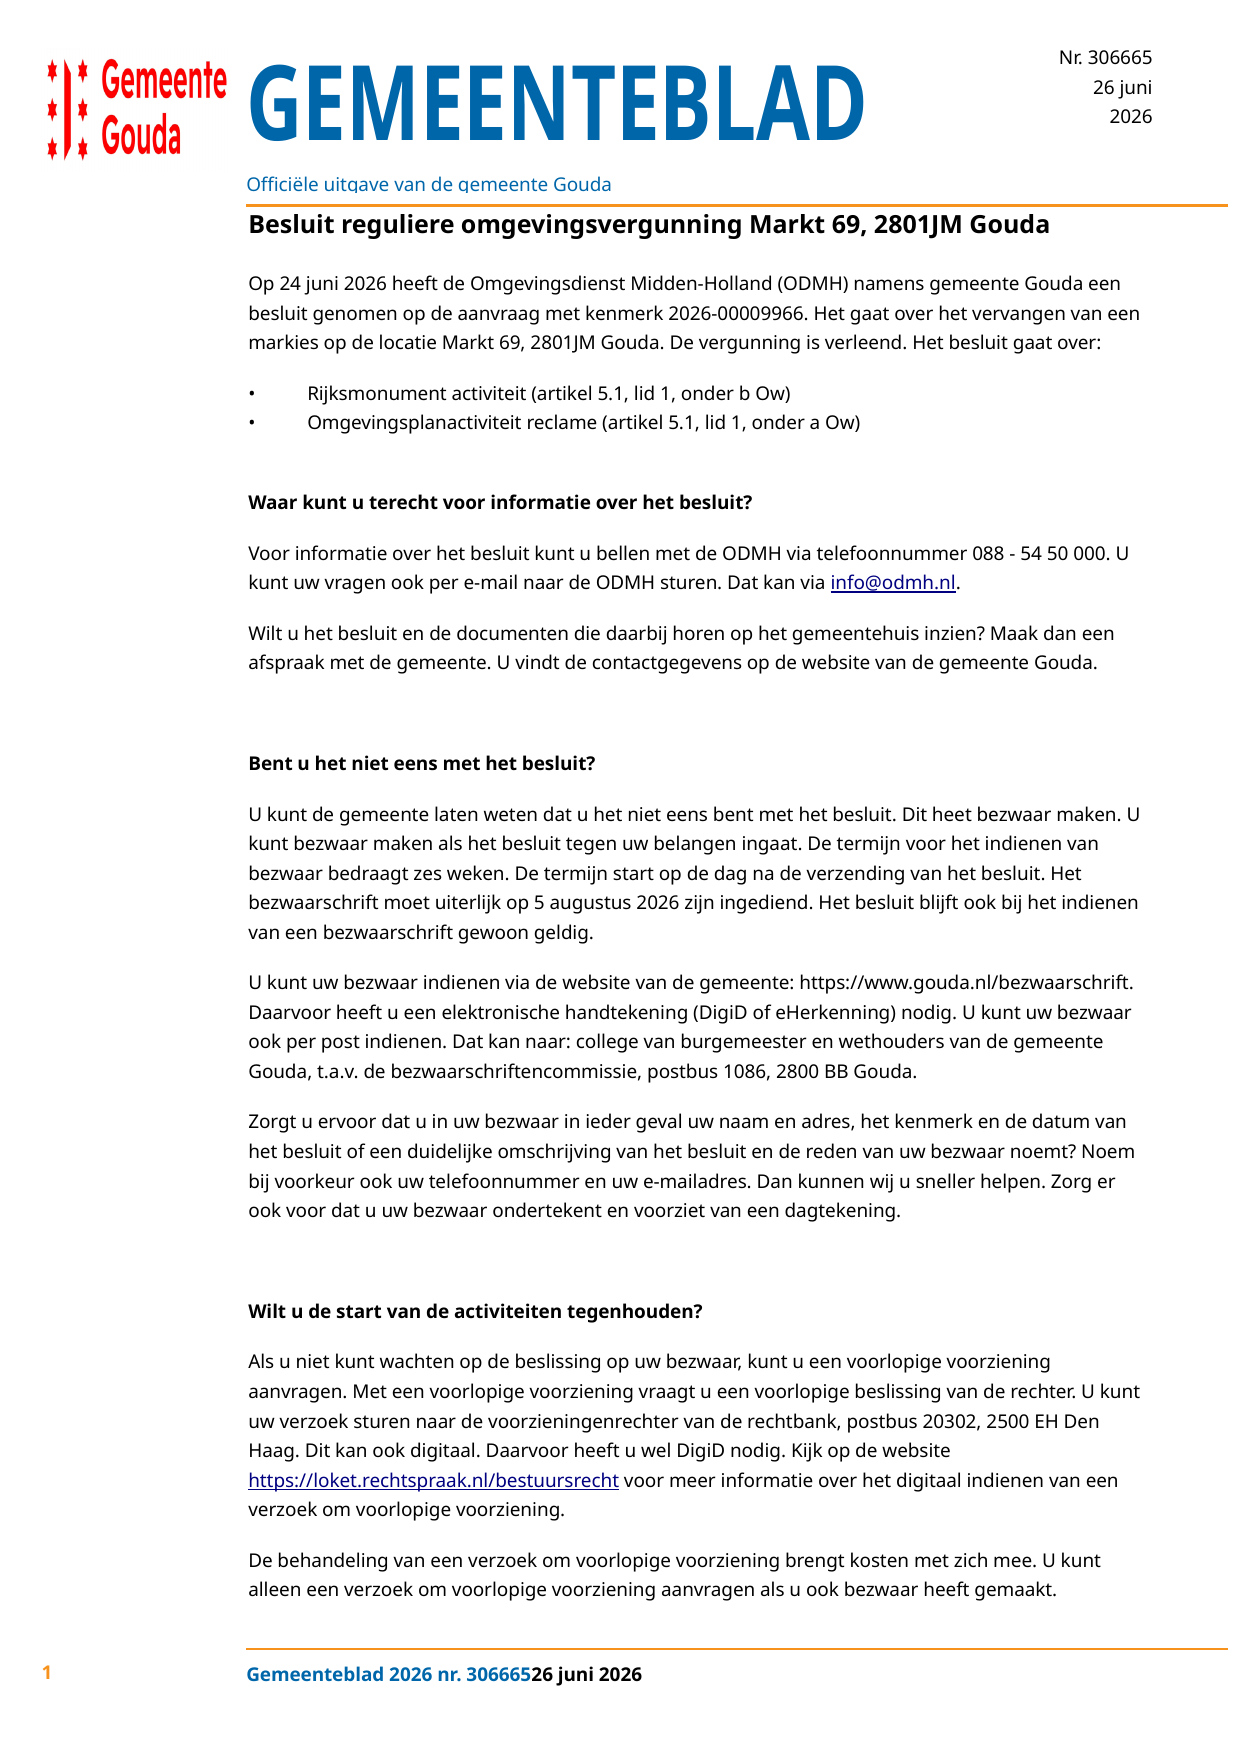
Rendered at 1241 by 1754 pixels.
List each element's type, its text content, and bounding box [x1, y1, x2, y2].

text Bent u het niet eens met het besluit? [248, 750, 1152, 776]
list Omgevingsplanactiviteit reclame (artikel 5.1, lid 1, onder a Ow) [248, 409, 1152, 435]
text Op 24 juni 2026 heeft de Omgevingsdienst Midden-Holland (ODMH) namens gemeente Gouda een besluit genomen op de aanvraag met kenmerk 2026-00009966. Het gaat over het vervangen van een markies op de locatie Markt 69, 2801JM Gouda. De vergunning is verleend. Het besluit gaat over: [248, 270, 1152, 355]
text Wilt u het besluit en de documenten die daarbij horen op het gemeentehuis inzien? Maak dan een afspraak met de gemeente. U vindt de contactgegevens op de website van de gemeente Gouda. [248, 620, 1152, 675]
text Voor informatie over het besluit kunt u bellen met de ODMH via telefoonnummer 088 - 54 50 000. U kunt uw vragen ook per e-mail naar de ODMH sturen. Dat kan via info@odmh.nl. [248, 540, 1152, 595]
text Waar kunt u terecht voor informatie over het besluit? [248, 489, 1152, 515]
picture [41, 47, 231, 172]
text De behandeling van een verzoek om voorlopige voorziening brengt kosten met zich mee. U kunt alleen een verzoek om voorlopige voorziening aanvragen als u ook bezwaar heeft gemaakt. [248, 1547, 1152, 1602]
list Rijksmonument activiteit (artikel 5.1, lid 1, onder b Ow) [248, 380, 1152, 406]
text Wilt u de start van de activiteiten tegenhouden? [248, 1298, 1152, 1324]
text U kunt de gemeente laten weten dat u het niet eens bent met het besluit. Dit heet bezwaar maken. U kunt bezwaar maken als het besluit tegen uw belangen ingaat. De termijn voor het indienen van bezwaar bedraagt zes weken. De termijn start op de dag na de verzending van het besluit. Het bezwaarschrift moet uiterlijk op 5 augustus 2026 zijn ingediend. Het besluit blijft ook bij het indienen van een bezwaarschrift gewoon geldig. [248, 801, 1152, 945]
text Besluit reguliere omgevingsvergunning Markt 69, 2801JM Gouda [248, 207, 1152, 241]
text Als u niet kunt wachten op de beslissing op uw bezwaar, kunt u een voorlopige voorziening aanvragen. Met een voorlopige voorziening vraagt u een voorlopige beslissing van de rechter. U kunt uw verzoek sturen naar de voorzieningenrechter van de rechtbank, postbus 20302, 2500 EH Den Haag. Dit kan ook digitaal. Daarvoor heeft u wel DigiD nodig. Kijk op de website https://loket.rechtspraak.nl/bestuursrecht voor meer informatie over het digitaal indienen van een verzoek om voorlopige voorziening. [248, 1349, 1152, 1522]
text U kunt uw bezwaar indienen via de website van de gemeente: https://www.gouda.nl/bezwaarschrift. Daarvoor heeft u een elektronische handtekening (DigiD of eHerkenning) nodig. U kunt uw bezwaar ook per post indienen. Dat kan naar: college van burgemeester en wethouders van de gemeente Gouda, t.a.v. de bezwaarschriftencommissie, postbus 1086, 2800 BB Gouda. [248, 969, 1152, 1084]
text Zorgt u ervoor dat u in uw bezwaar in ieder geval uw naam en adres, het kenmerk en de datum van het besluit of een duidelijke omschrijving van het besluit en de reden van uw bezwaar noemt? Noem bij voorkeur ook uw telefoonnummer en uw e-mailadres. Dan kunnen wij u sneller helpen. Zorg er ook voor dat u uw bezwaar ondertekent en voorziet van een dagtekening. [248, 1109, 1152, 1223]
